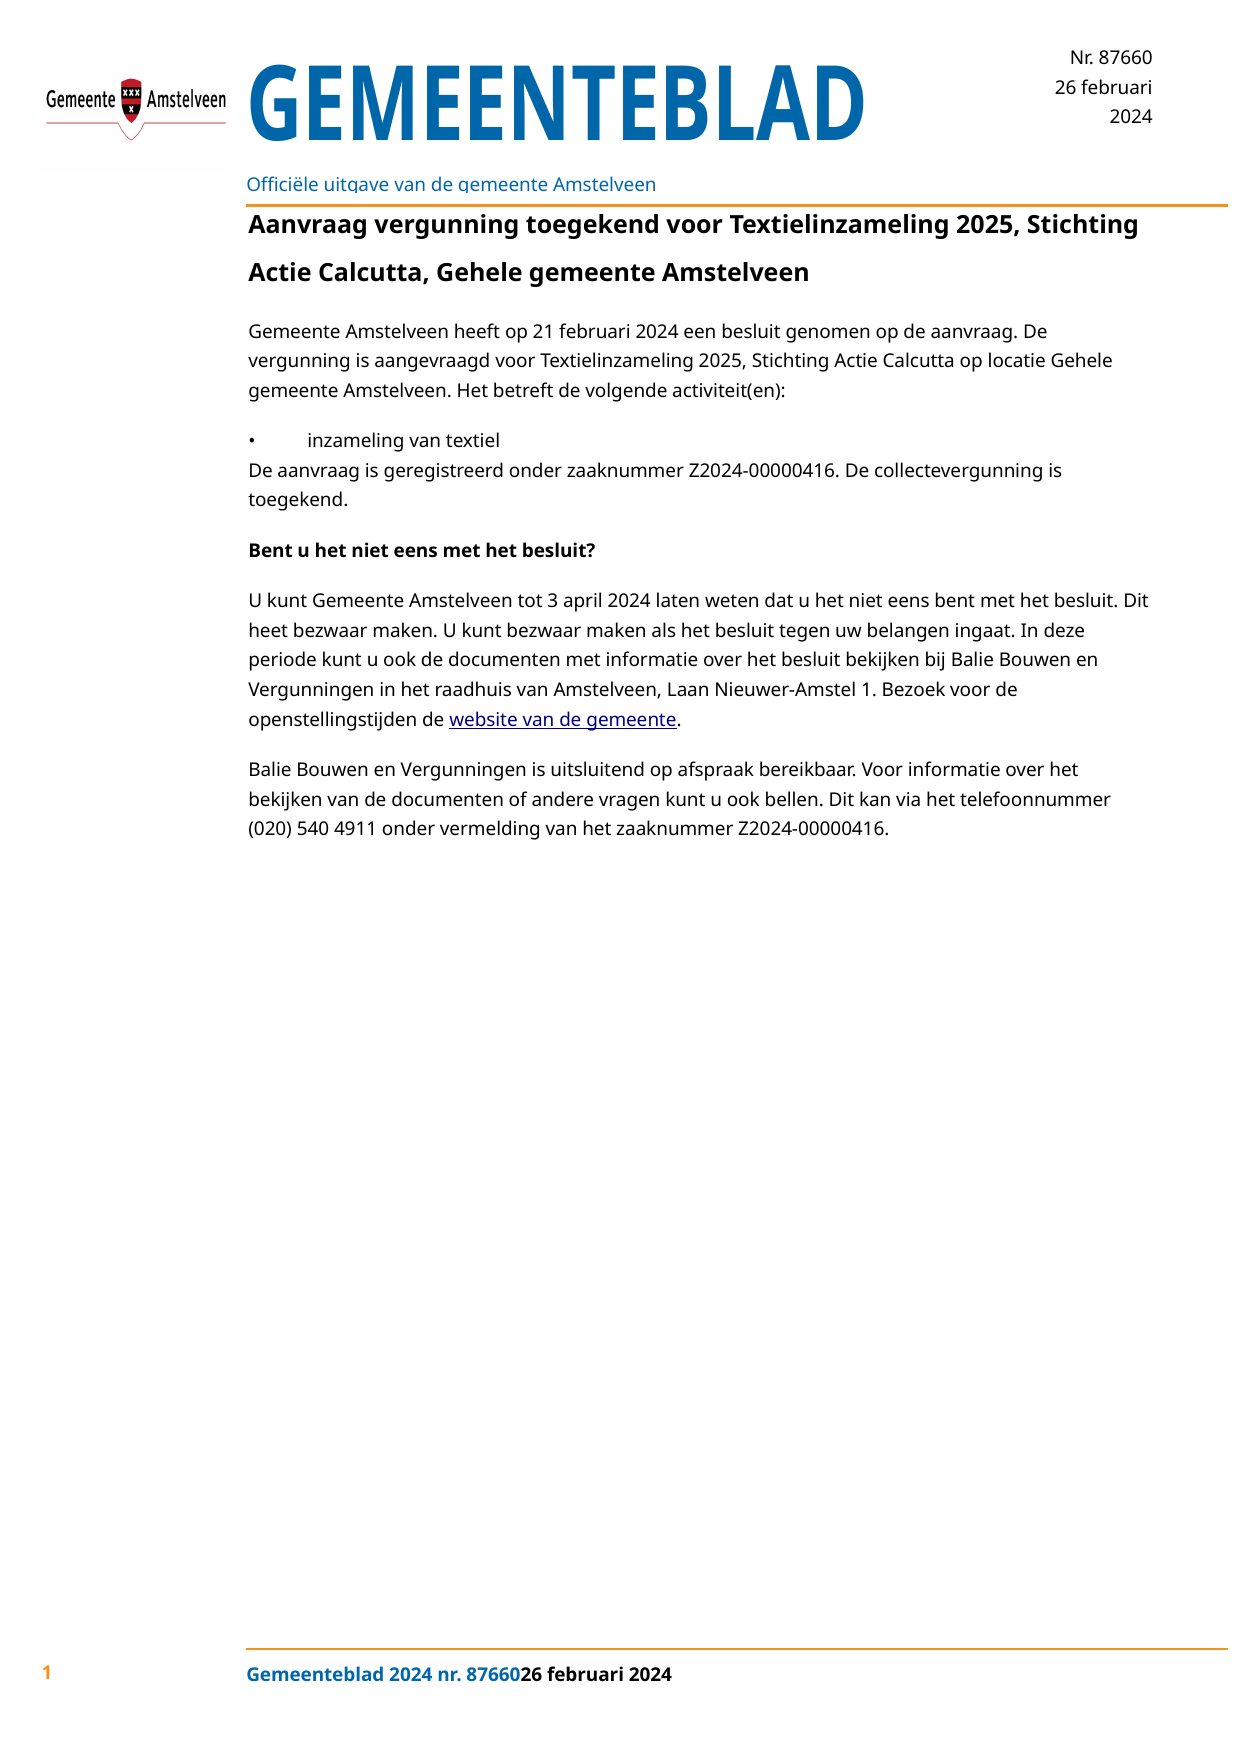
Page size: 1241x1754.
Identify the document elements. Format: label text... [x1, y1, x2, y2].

text De aanvraag is geregistreerd onder zaaknummer Z2024-00000416. De collectevergunning is toegekend. [248, 457, 1152, 512]
text Aanvraag vergunning toegekend voor Textielinzameling 2025, Stichting Actie Calcutta, Gehele gemeente Amstelveen [248, 207, 1152, 288]
picture [41, 47, 231, 172]
text Gemeente Amstelveen heeft op 21 februari 2024 een besluit genomen op de aanvraag. De vergunning is aangevraagd voor Textielinzameling 2025, Stichting Actie Calcutta op locatie Gehele gemeente Amstelveen. Het betreft de volgende activiteit(en): [248, 318, 1152, 403]
list inzameling van textiel [248, 427, 1152, 453]
text U kunt Gemeente Amstelveen tot 3 april 2024 laten weten dat u het niet eens bent met het besluit. Dit heet bezwaar maken. U kunt bezwaar maken als het besluit tegen uw belangen ingaat. In deze periode kunt u ook de documenten met informatie over het besluit bekijken bij Balie Bouwen en Vergunningen in het raadhuis van Amstelveen, Laan Nieuwer-Amstel 1. Bezoek voor de openstellingstijden de website van de gemeente. [248, 587, 1152, 732]
text Bent u het niet eens met het besluit? [248, 537, 1152, 563]
text Balie Bouwen en Vergunningen is uitsluitend op afspraak bereikbaar. Voor informatie over het bekijken van de documenten of andere vragen kunt u ook bellen. Dit kan via het telefoonnummer (020) 540 4911 onder vermelding van het zaaknummer Z2024-00000416. [248, 756, 1152, 841]
